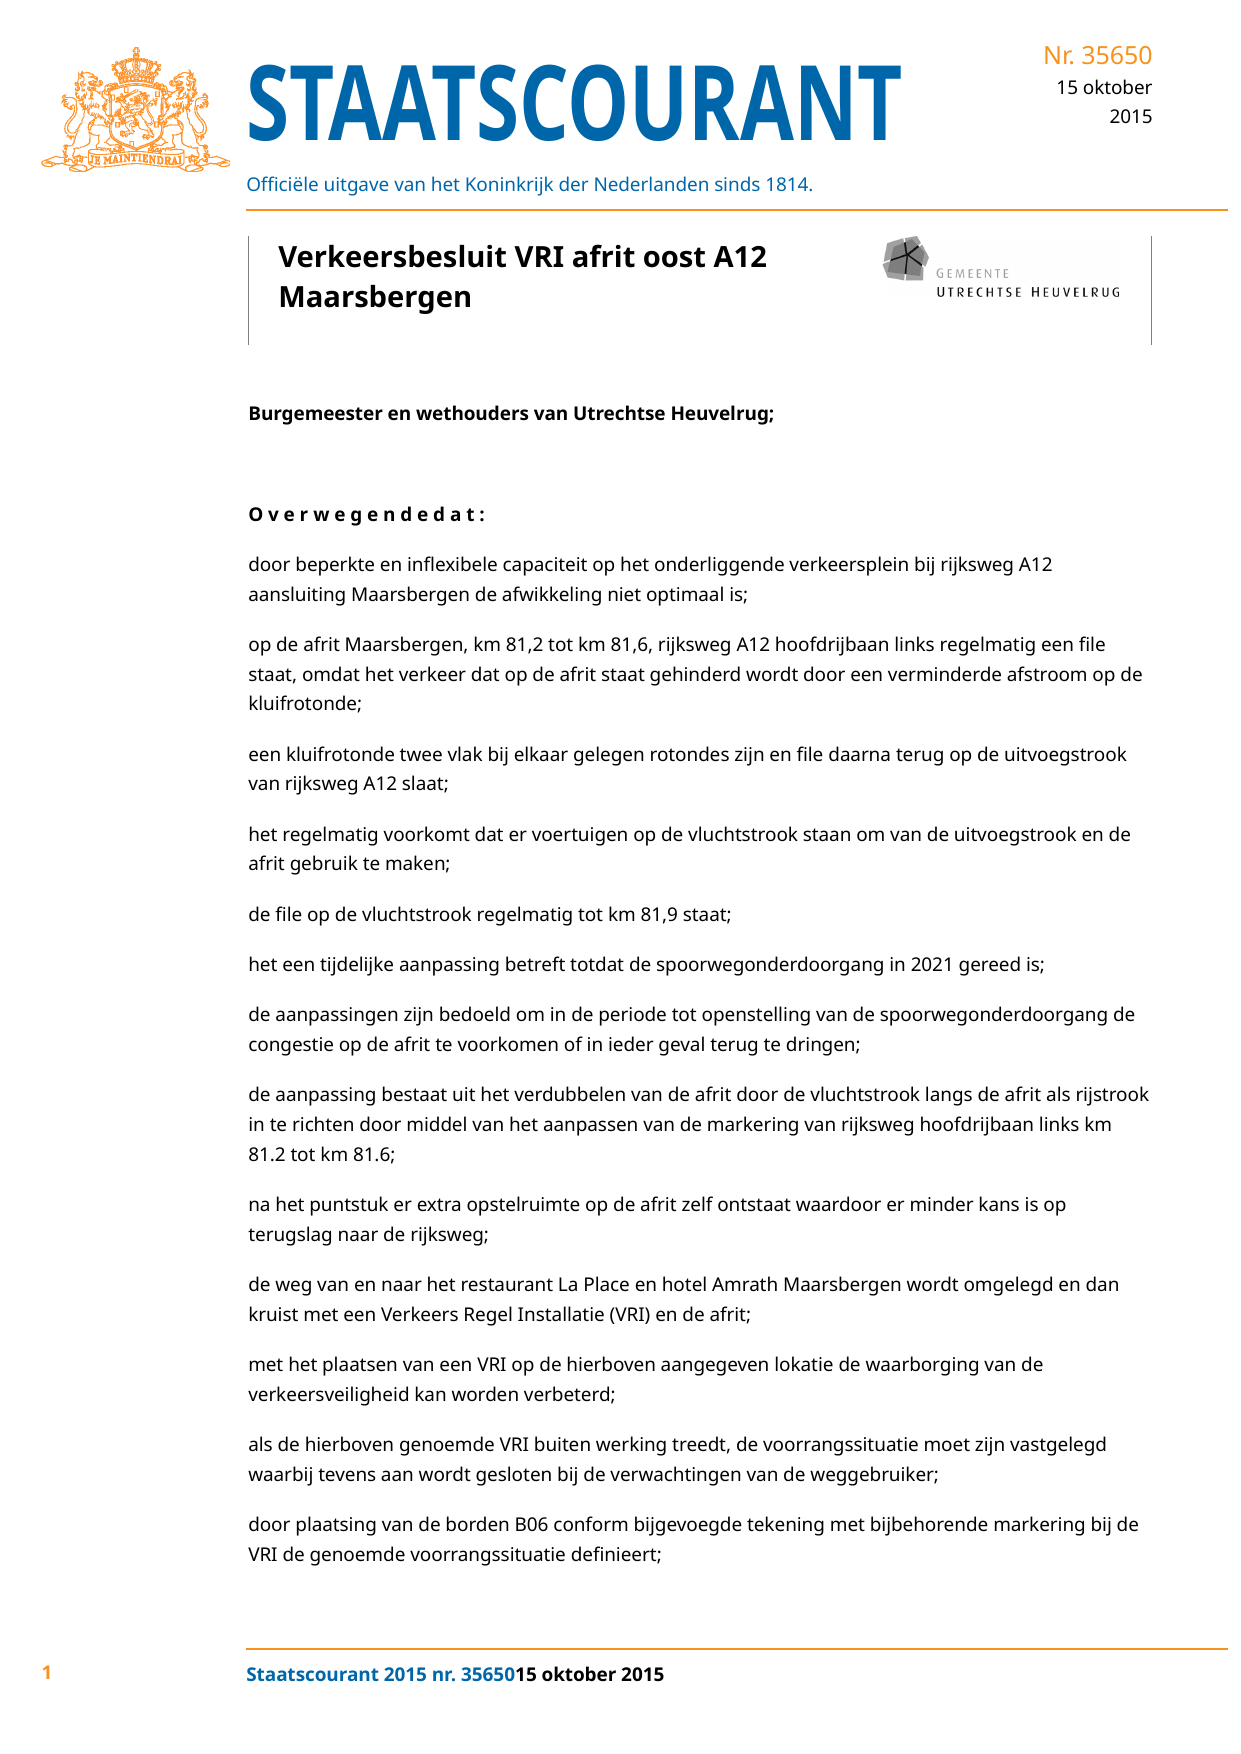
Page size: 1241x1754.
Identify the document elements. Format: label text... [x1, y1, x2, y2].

text de aanpassingen zijn bedoeld om in de periode tot openstelling van de spoorwegonderdoorgang de congestie op de afrit te voorkomen of in ieder geval terug te dringen; [248, 1002, 1152, 1057]
text op de afrit Maarsbergen, km 81,2 tot km 81,6, rijksweg A12 hoofdrijbaan links regelmatig een file staat, omdat het verkeer dat op de afrit staat gehinderd wordt door een verminderde afstroom op de kluifrotonde; [248, 631, 1152, 716]
text de aanpassing bestaat uit het verdubbelen van de afrit door de vluchtstrook langs de afrit als rijstrook in te richten door middel van het aanpassen van de markering van rijksweg hoofdrijbaan links km 81.2 tot km 81.6; [248, 1082, 1152, 1167]
text de file op de vluchtstrook regelmatig tot km 81,9 staat; [248, 901, 1152, 927]
text door plaatsing van de borden B06 conform bijgevoegde tekening met bijbehorende markering bij de VRI de genoemde voorrangssituatie definieert; [248, 1511, 1152, 1567]
text met het plaatsen van een VRI op de hierboven aangegeven lokatie de waarborging van de verkeersveiligheid kan worden verbeterd; [248, 1351, 1152, 1407]
text het een tijdelijke aanpassing betreft totdat de spoorwegonderdoorgang in 2021 gereed is; [248, 951, 1152, 977]
text de weg van en naar het restaurant La Place en hotel Amrath Maarsbergen wordt omgelegd en dan kruist met een Verkeers Regel Installatie (VRI) en de afrit; [248, 1271, 1152, 1327]
text O v e r w e g e n d e d a t : [248, 501, 1152, 527]
text Burgemeester en wethouders van Utrechtse Heuvelrug; [248, 400, 1152, 426]
text een kluifrotonde twee vlak bij elkaar gelegen rotondes zijn en file daarna terug op de uitvoegstrook van rijksweg A12 slaat; [248, 741, 1152, 796]
table_header [850, 236, 1151, 345]
picture [882, 236, 1119, 297]
picture [41, 47, 231, 172]
table_header Verkeersbesluit VRI afrit oost A12 Maarsbergen [249, 236, 850, 345]
text het regelmatig voorkomt dat er voertuigen op de vluchtstrook staan om van de uitvoegstrook en de afrit gebruik te maken; [248, 821, 1152, 876]
text door beperkte en inflexibele capaciteit op het onderliggende verkeersplein bij rijksweg A12 aansluiting Maarsbergen de afwikkeling niet optimaal is; [248, 551, 1152, 607]
text na het puntstuk er extra opstelruimte op de afrit zelf ontstaat waardoor er minder kans is op terugslag naar de rijksweg; [248, 1191, 1152, 1247]
text als de hierboven genoemde VRI buiten werking treedt, de voorrangssituatie moet zijn vastgelegd waarbij tevens aan wordt gesloten bij de verwachtingen van de weggebruiker; [248, 1431, 1152, 1487]
